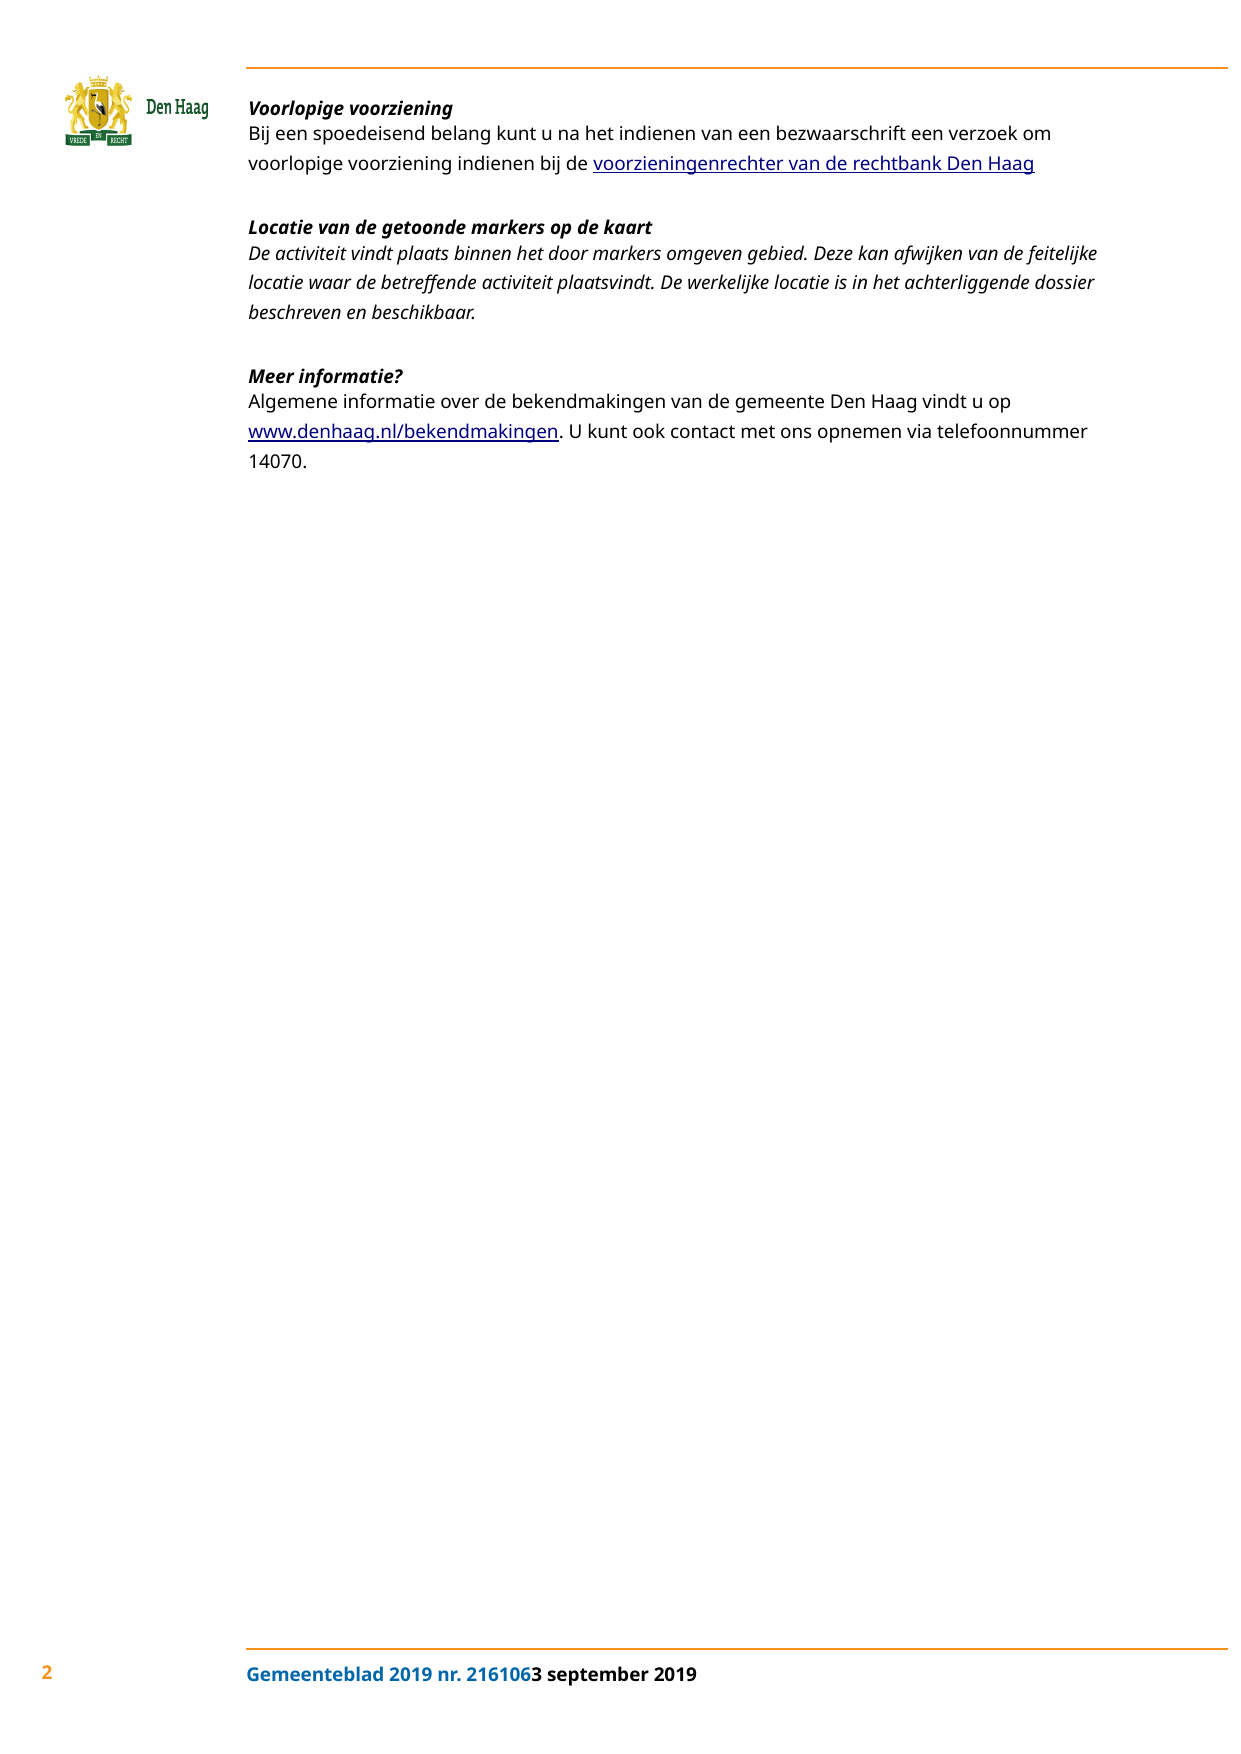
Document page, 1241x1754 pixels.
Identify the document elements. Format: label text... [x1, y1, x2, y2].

text De activiteit vindt plaats binnen het door markers omgeven gebied. Deze kan afwijken van de feitelijke locatie waar de betreffende activiteit plaatsvindt. De werkelijke locatie is in het achterliggende dossier beschreven en beschikbaar. [248, 240, 1152, 325]
text Voorlopige voorziening [248, 95, 1152, 121]
text Locatie van de getoonde markers op de kaart [248, 214, 1152, 240]
text Bij een spoedeisend belang kunt u na het indienen van een bezwaarschrift een verzoek om voorlopige voorziening indienen bij de voorzieningenrechter van de rechtbank Den Haag [248, 121, 1152, 176]
picture [41, 47, 231, 172]
text Algemene informatie over de bekendmakingen van de gemeente Den Haag vindt u op www.denhaag.nl/bekendmakingen. U kunt ook contact met ons opnemen via telefoonnummer 14070. [248, 389, 1152, 473]
text Meer informatie? [248, 363, 1152, 389]
